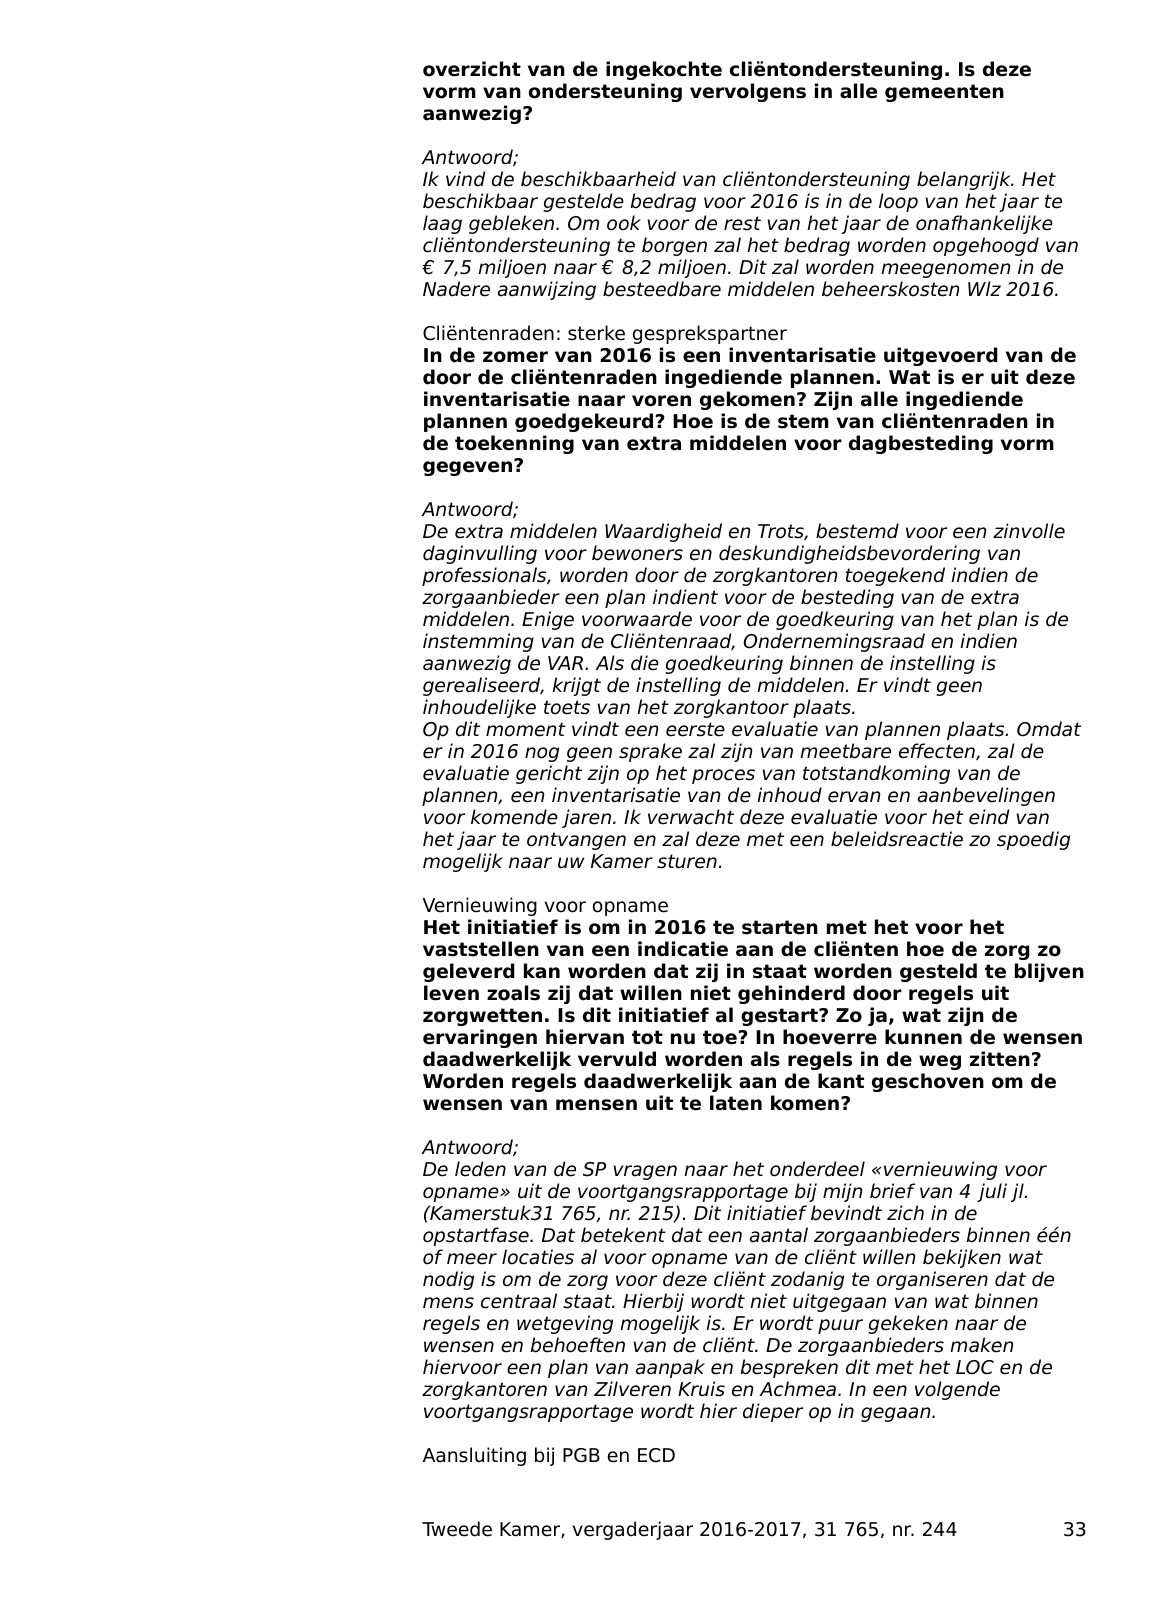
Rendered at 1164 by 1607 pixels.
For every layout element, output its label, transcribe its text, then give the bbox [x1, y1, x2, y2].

text In de zomer van 2016 is een inventarisatie uitgevoerd van de door de cliëntenraden ingediende plannen. Wat is er uit deze inventarisatie naar voren gekomen? Zijn alle ingediende plannen goedgekeurd? Hoe is de stem van cliëntenraden in de toekenning van extra middelen voor dagbesteding vorm gegeven? [422, 345, 1087, 477]
text Vernieuwing voor opname [422, 895, 1087, 917]
text Aansluiting bij PGB en ECD [422, 1445, 1087, 1467]
text Antwoord; [422, 1137, 1087, 1159]
text Op dit moment vindt een eerste evaluatie van plannen plaats. Omdat er in 2016 nog geen sprake zal zijn van meetbare effecten, zal de evaluatie gericht zijn op het proces van totstandkoming van de plannen, een inventarisatie van de inhoud ervan en aanbevelingen voor komende jaren. Ik verwacht deze evaluatie voor het eind van het jaar te ontvangen en zal deze met een beleidsreactie zo spoedig mogelijk naar uw Kamer sturen. [422, 719, 1087, 873]
text overzicht van de ingekochte cliëntondersteuning. Is deze vorm van ondersteuning vervolgens in alle gemeenten aanwezig? [422, 59, 1087, 125]
text Cliëntenraden: sterke gesprekspartner [422, 323, 1087, 345]
text Antwoord; [422, 499, 1087, 521]
text Antwoord; [422, 147, 1087, 169]
text De leden van de SP vragen naar het onderdeel «vernieuwing voor opname» uit de voortgangsrapportage bij mijn brief van 4 juli jl. (Kamerstuk31 765, nr. 215). Dit initiatief bevindt zich in de opstartfase. Dat betekent dat een aantal zorgaanbieders binnen één of meer locaties al voor opname van de cliënt willen bekijken wat nodig is om de zorg voor deze cliënt zodanig te organiseren dat de mens centraal staat. Hierbij wordt niet uitgegaan van wat binnen regels en wetgeving mogelijk is. Er wordt puur gekeken naar de wensen en behoeften van de cliënt. De zorgaanbieders maken hiervoor een plan van aanpak en bespreken dit met het LOC en de zorgkantoren van Zilveren Kruis en Achmea. In een volgende voortgangsrapportage wordt hier dieper op in gegaan. [422, 1159, 1087, 1423]
text De extra middelen Waardigheid en Trots, bestemd voor een zinvolle daginvulling voor bewoners en deskundigheidsbevordering van professionals, worden door de zorgkantoren toegekend indien de zorgaanbieder een plan indient voor de besteding van de extra middelen. Enige voorwaarde voor de goedkeuring van het plan is de instemming van de Cliëntenraad, Ondernemingsraad en indien aanwezig de VAR. Als die goedkeuring binnen de instelling is gerealiseerd, krijgt de instelling de middelen. Er vindt geen inhoudelijke toets van het zorgkantoor plaats. [422, 521, 1087, 719]
text Ik vind de beschikbaarheid van cliëntondersteuning belangrijk. Het beschikbaar gestelde bedrag voor 2016 is in de loop van het jaar te laag gebleken. Om ook voor de rest van het jaar de onafhankelijke cliëntondersteuning te borgen zal het bedrag worden opgehoogd van € 7,5 miljoen naar € 8,2 miljoen. Dit zal worden meegenomen in de Nadere aanwijzing besteedbare middelen beheerskosten Wlz 2016. [422, 169, 1087, 301]
text Het initiatief is om in 2016 te starten met het voor het vaststellen van een indicatie aan de cliënten hoe de zorg zo geleverd kan worden dat zij in staat worden gesteld te blijven leven zoals zij dat willen niet gehinderd door regels uit zorgwetten. Is dit initiatief al gestart? Zo ja, wat zijn de ervaringen hiervan tot nu toe? In hoeverre kunnen de wensen daadwerkelijk vervuld worden als regels in de weg zitten? Worden regels daadwerkelijk aan de kant geschoven om de wensen van mensen uit te laten komen? [422, 917, 1087, 1115]
